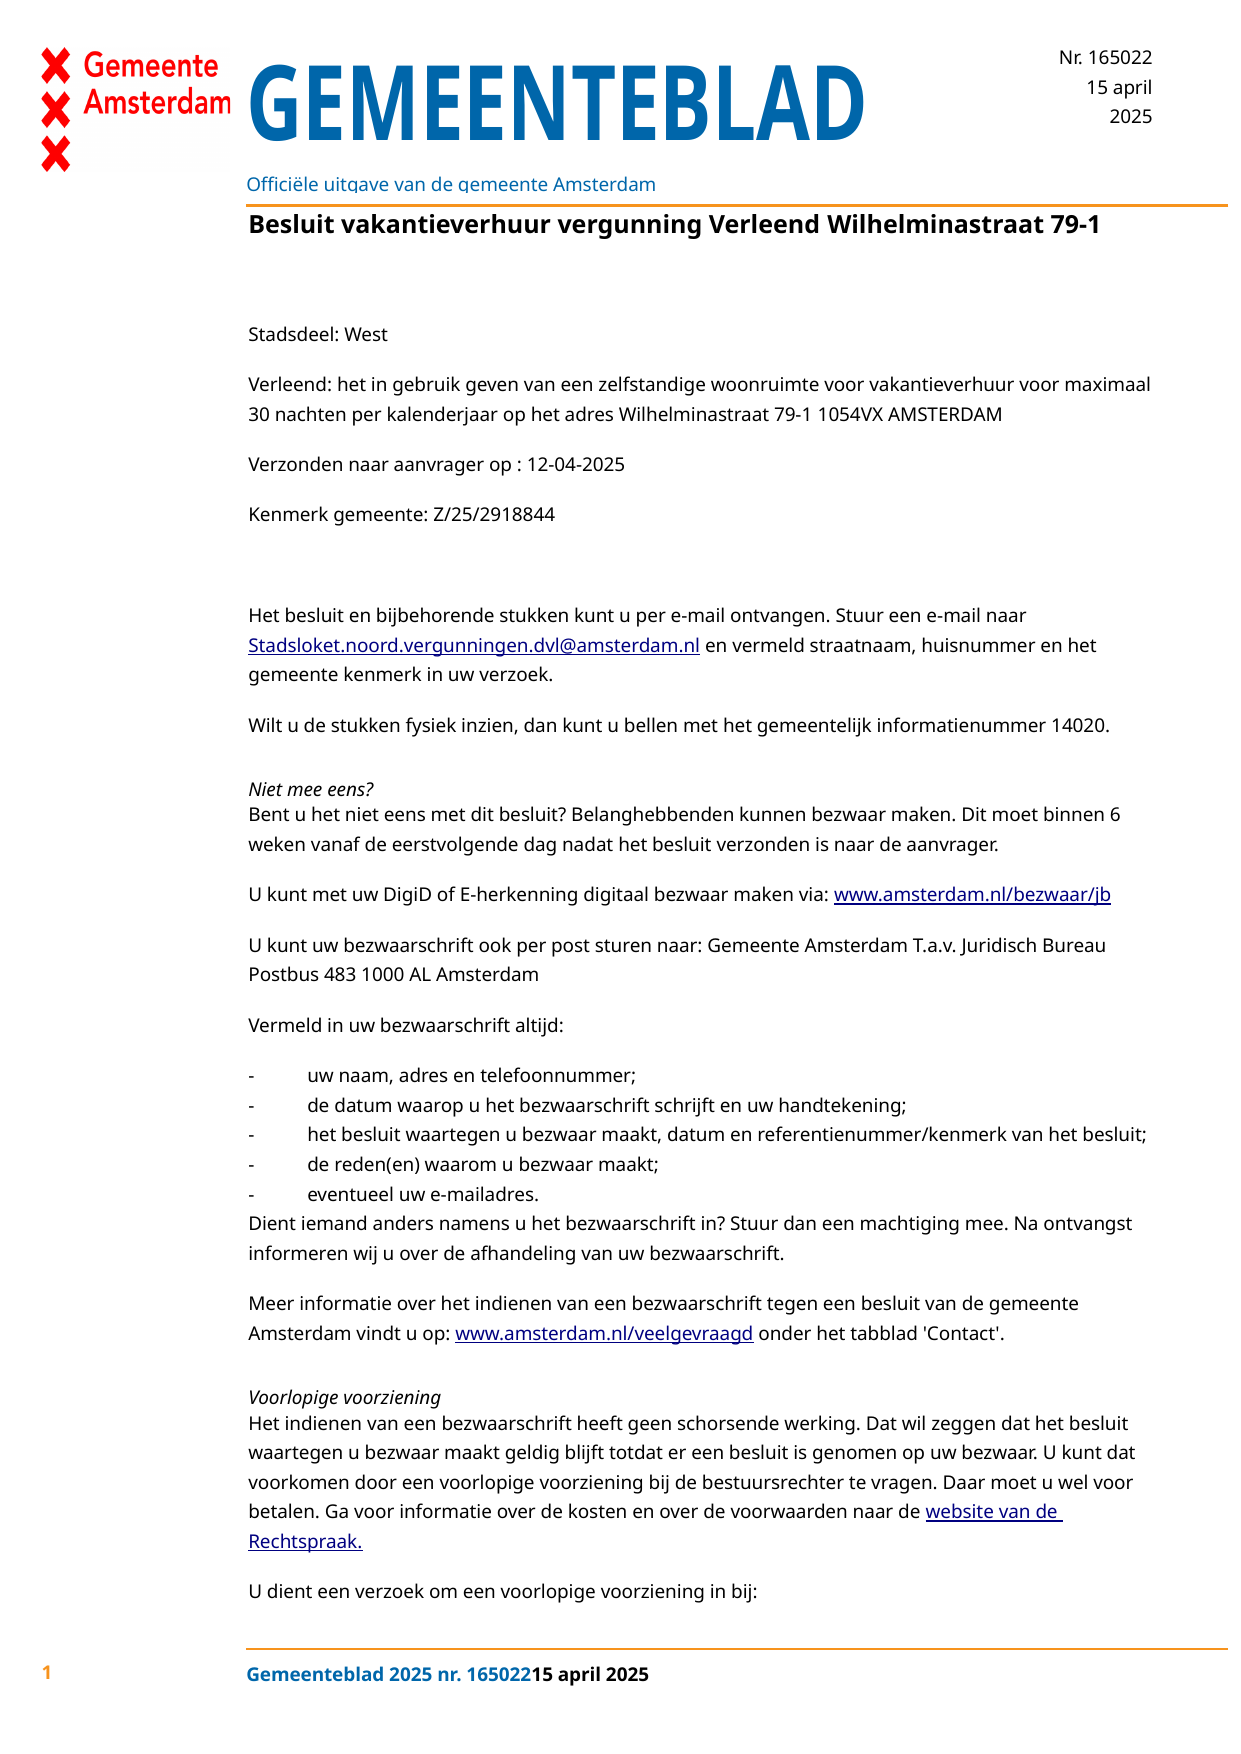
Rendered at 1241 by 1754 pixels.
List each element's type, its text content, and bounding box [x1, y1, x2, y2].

list de datum waarop u het bezwaarschrift schrijft en uw handtekening; [248, 1092, 1152, 1118]
text Het besluit en bijbehorende stukken kunt u per e-mail ontvangen. Stuur een e-mail naar Stadsloket.noord.vergunningen.dvl@amsterdam.nl en vermeld straatnaam, huisnummer en het gemeente kenmerk in uw verzoek. [248, 602, 1152, 687]
text Meer informatie over het indienen van een bezwaarschrift tegen een besluit van de gemeente Amsterdam vindt u op: www.amsterdam.nl/veelgevraagd onder het tabblad 'Contact'. [248, 1290, 1152, 1346]
list de reden(en) waarom u bezwaar maakt; [248, 1151, 1152, 1177]
text U kunt met uw DigiD of E-herkenning digitaal bezwaar maken via: www.amsterdam.nl/bezwaar/jb [248, 882, 1152, 907]
text Stadsdeel: West [248, 321, 1152, 346]
list het besluit waartegen u bezwaar maakt, datum en referentienummer/kenmerk van het besluit; [248, 1122, 1152, 1147]
text U dient een verzoek om een voorlopige voorziening in bij: [248, 1578, 1152, 1604]
text Voorlopige voorziening [248, 1384, 1152, 1410]
picture [41, 47, 231, 172]
text Besluit vakantieverhuur vergunning Verleend Wilhelminastraat 79-1 [248, 207, 1152, 241]
text Bent u het niet eens met dit besluit? Belanghebbenden kunnen bezwaar maken. Dit moet binnen 6 weken vanaf de eerstvolgende dag nadat het besluit verzonden is naar de aanvrager. [248, 802, 1152, 857]
text Verzonden naar aanvrager op : 12-04-2025 [248, 451, 1152, 477]
text Dient iemand anders namens u het bezwaarschrift in? Stuur dan een machtiging mee. Na ontvangst informeren wij u over de afhandeling van uw bezwaarschrift. [248, 1210, 1152, 1266]
text Niet mee eens? [248, 776, 1152, 802]
list eventueel uw e-mailadres. [248, 1181, 1152, 1207]
text U kunt uw bezwaarschrift ook per post sturen naar: Gemeente Amsterdam T.a.v. Juridisch Bureau Postbus 483 1000 AL Amsterdam [248, 932, 1152, 987]
text Vermeld in uw bezwaarschrift altijd: [248, 1012, 1152, 1038]
list uw naam, adres en telefoonnummer; [248, 1062, 1152, 1088]
text Kenmerk gemeente: Z/25/2918844 [248, 502, 1152, 527]
text Het indienen van een bezwaarschrift heeft geen schorsende werking. Dat wil zeggen dat het besluit waartegen u bezwaar maakt geldig blijft totdat er een besluit is genomen op uw bezwaar. U kunt dat voorkomen door een voorlopige voorziening bij de bestuursrechter te vragen. Daar moet u wel voor betalen. Ga voor informatie over de kosten en over de voorwaarden naar de website van de Rechtspraak. [248, 1410, 1152, 1554]
text Verleend: het in gebruik geven van een zelfstandige woonruimte voor vakantieverhuur voor maximaal 30 nachten per kalenderjaar op het adres Wilhelminastraat 79-1 1054VX AMSTERDAM [248, 371, 1152, 426]
text Wilt u de stukken fysiek inzien, dan kunt u bellen met het gemeentelijk informatienummer 14020. [248, 712, 1152, 738]
